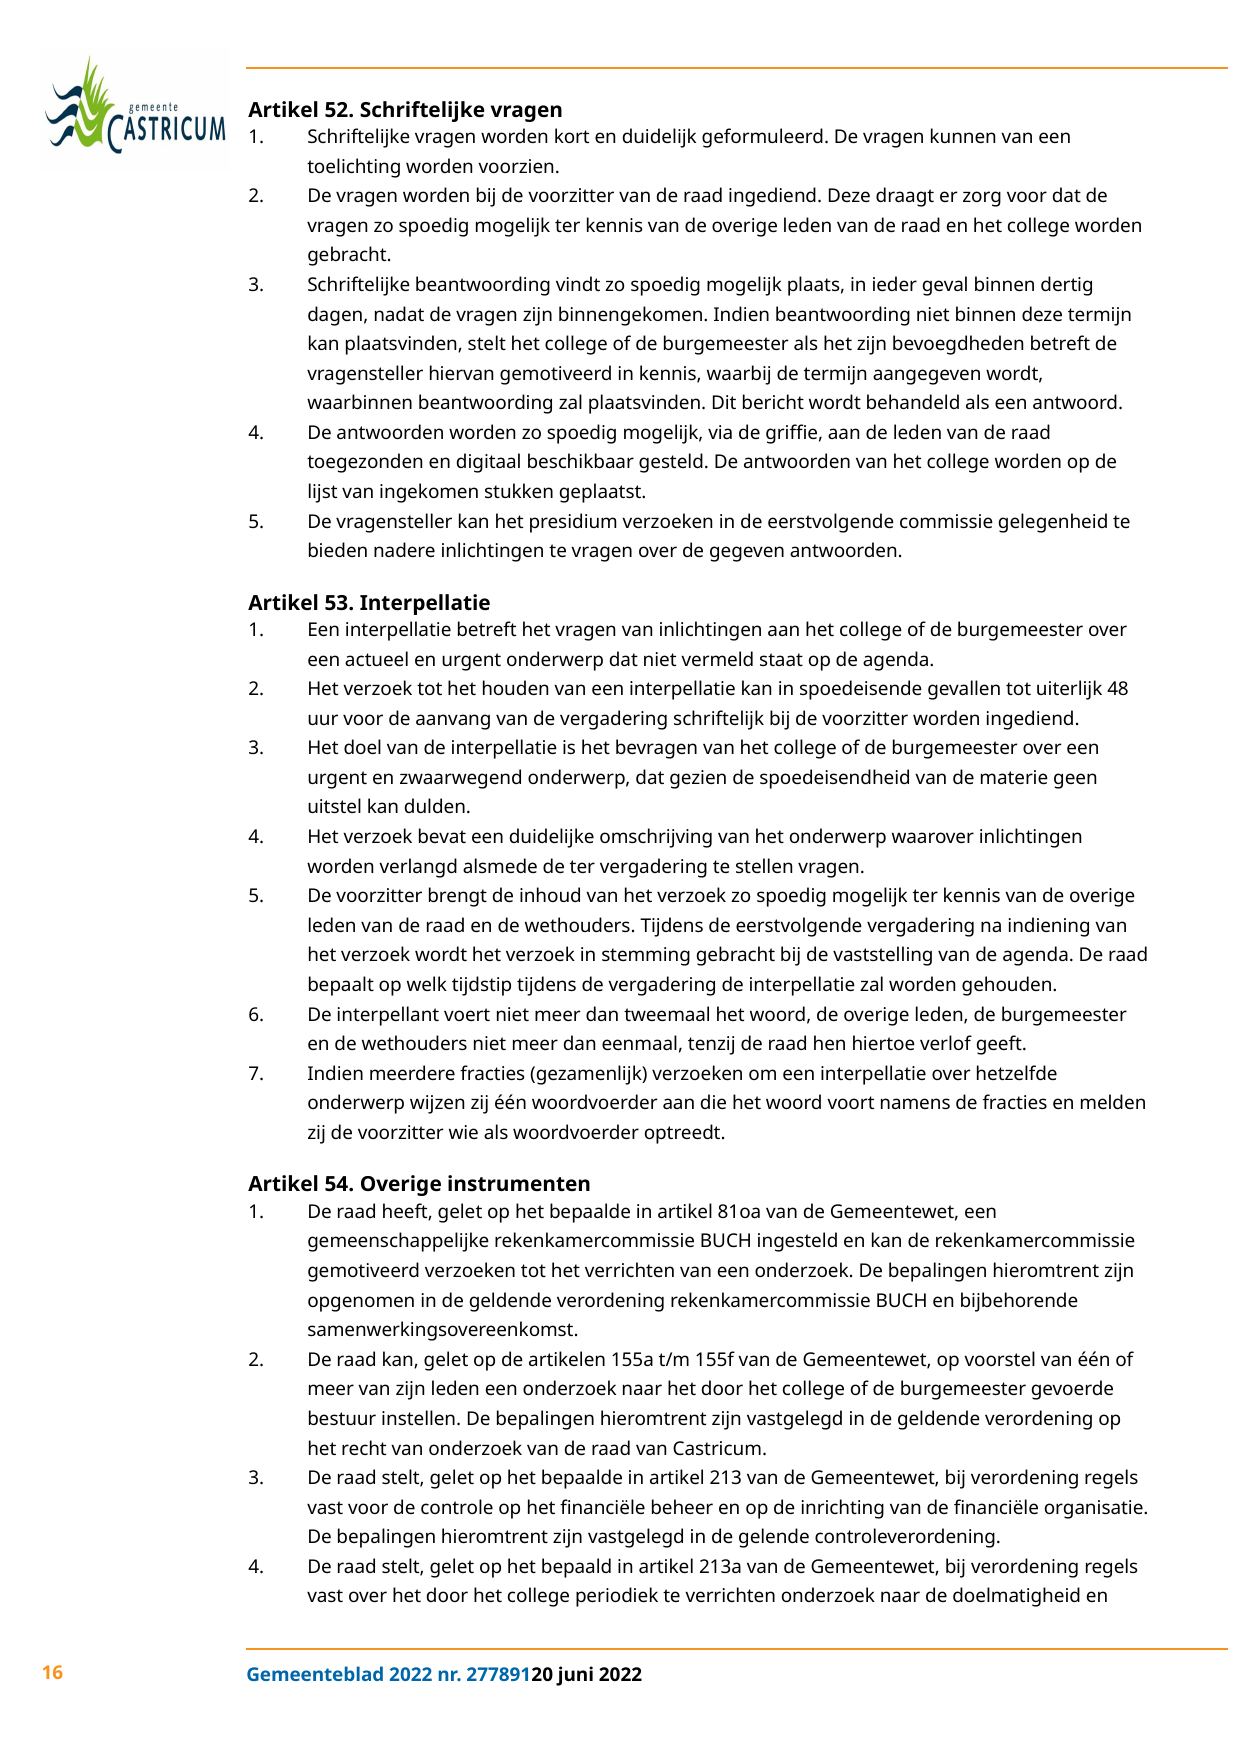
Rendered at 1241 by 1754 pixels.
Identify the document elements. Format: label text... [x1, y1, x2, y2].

list De raad kan, gelet op de artikelen 155a t/m 155f van de Gemeentewet, op voorstel van één of meer van zijn leden een onderzoek naar het door het college of de burgemeester gevoerde bestuur instellen. De bepalingen hieromtrent zijn vastgelegd in de geldende verordening op het recht van onderzoek van de raad van Castricum. [248, 1346, 1152, 1460]
picture [41, 47, 231, 172]
list De raad stelt, gelet op het bepaald in artikel 213a van de Gemeentewet, bij verordening regels vast over het door het college periodiek te verrichten onderzoek naar de doelmatigheid en [248, 1553, 1152, 1608]
list De raad heeft, gelet op het bepaalde in artikel 81oa van de Gemeentewet, een gemeenschappelijke rekenkamercommissie BUCH ingesteld en kan de rekenkamercommissie gemotiveerd verzoeken tot het verrichten van een onderzoek. De bepalingen hieromtrent zijn opgenomen in de geldende verordening rekenkamercommissie BUCH en bijbehorende samenwerkingsovereenkomst. [248, 1198, 1152, 1342]
text Artikel 53. Interpellatie [248, 588, 1152, 616]
list Het doel van de interpellatie is het bevragen van het college of de burgemeester over een urgent en zwaarwegend onderwerp, dat gezien de spoedeisendheid van de materie geen uitstel kan dulden. [248, 734, 1152, 819]
list Een interpellatie betreft het vragen van inlichtingen aan het college of de burgemeester over een actueel en urgent onderwerp dat niet vermeld staat op de agenda. [248, 616, 1152, 672]
list Het verzoek bevat een duidelijke omschrijving van het onderwerp waarover inlichtingen worden verlangd alsmede de ter vergadering te stellen vragen. [248, 823, 1152, 879]
text Artikel 52. Schriftelijke vragen [248, 95, 1152, 123]
text Artikel 54. Overige instrumenten [248, 1169, 1152, 1198]
list De vragen worden bij de voorzitter van de raad ingediend. Deze draagt er zorg voor dat de vragen zo spoedig mogelijk ter kennis van de overige leden van de raad en het college worden gebracht. [248, 182, 1152, 267]
list Schriftelijke vragen worden kort en duidelijk geformuleerd. De vragen kunnen van een toelichting worden voorzien. [248, 123, 1152, 178]
list Schriftelijke beantwoording vindt zo spoedig mogelijk plaats, in ieder geval binnen dertig dagen, nadat de vragen zijn binnengekomen. Indien beantwoording niet binnen deze termijn kan plaatsvinden, stelt het college of de burgemeester als het zijn bevoegdheden betreft de vragensteller hiervan gemotiveerd in kennis, waarbij de termijn aangegeven wordt, waarbinnen beantwoording zal plaatsvinden. Dit bericht wordt behandeld als een antwoord. [248, 271, 1152, 415]
list Het verzoek tot het houden van een interpellatie kan in spoedeisende gevallen tot uiterlijk 48 uur voor de aanvang van de vergadering schriftelijk bij de voorzitter worden ingediend. [248, 675, 1152, 731]
list De antwoorden worden zo spoedig mogelijk, via de griffie, aan de leden van de raad toegezonden en digitaal beschikbaar gesteld. De antwoorden van het college worden op de lijst van ingekomen stukken geplaatst. [248, 419, 1152, 504]
list De interpellant voert niet meer dan tweemaal het woord, de overige leden, de burgemeester en de wethouders niet meer dan eenmaal, tenzij de raad hen hiertoe verlof geeft. [248, 1001, 1152, 1056]
list Indien meerdere fracties (gezamenlijk) verzoeken om een interpellatie over hetzelfde onderwerp wijzen zij één woordvoerder aan die het woord voort namens de fracties en melden zij de voorzitter wie als woordvoerder optreedt. [248, 1060, 1152, 1145]
list De vragensteller kan het presidium verzoeken in de eerstvolgende commissie gelegenheid te bieden nadere inlichtingen te vragen over de gegeven antwoorden. [248, 508, 1152, 563]
list De voorzitter brengt de inhoud van het verzoek zo spoedig mogelijk ter kennis van de overige leden van de raad en de wethouders. Tijdens de eerstvolgende vergadering na indiening van het verzoek wordt het verzoek in stemming gebracht bij de vaststelling van de agenda. De raad bepaalt op welk tijdstip tijdens de vergadering de interpellatie zal worden gehouden. [248, 882, 1152, 997]
list De raad stelt, gelet op het bepaalde in artikel 213 van de Gemeentewet, bij verordening regels vast voor de controle op het financiële beheer en op de inrichting van de financiële organisatie. De bepalingen hieromtrent zijn vastgelegd in de gelende controleverordening. [248, 1464, 1152, 1549]
